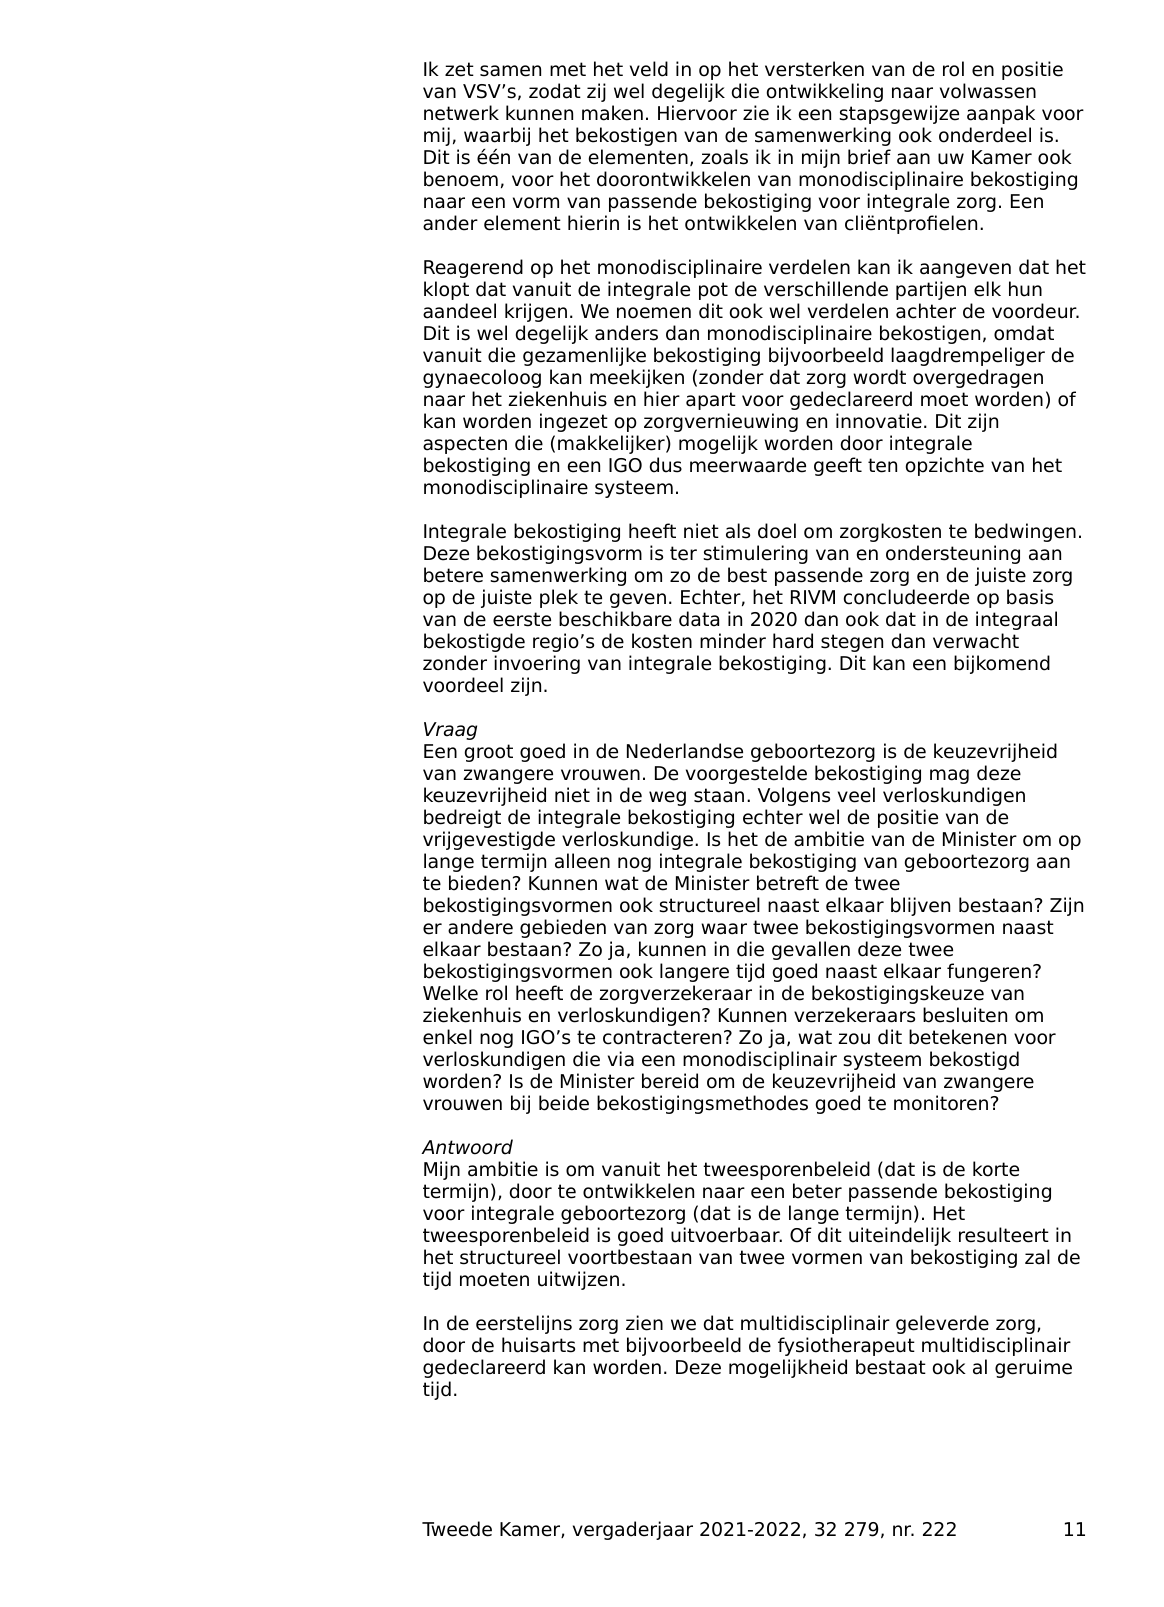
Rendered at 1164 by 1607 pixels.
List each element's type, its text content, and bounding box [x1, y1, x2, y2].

text Integrale bekostiging heeft niet als doel om zorgkosten te bedwingen. Deze bekostigingsvorm is ter stimulering van en ondersteuning aan betere samenwerking om zo de best passende zorg en de juiste zorg op de juiste plek te geven. Echter, het RIVM concludeerde op basis van de eerste beschikbare data in 2020 dan ook dat in de integraal bekostigde regio’s de kosten minder hard stegen dan verwacht zonder invoering van integrale bekostiging. Dit kan een bijkomend voordeel zijn. [422, 521, 1087, 697]
subtitle Antwoord [422, 1137, 1087, 1159]
text Een groot goed in de Nederlandse geboortezorg is de keuzevrijheid van zwangere vrouwen. De voorgestelde bekostiging mag deze keuzevrijheid niet in de weg staan. Volgens veel verloskundigen bedreigt de integrale bekostiging echter wel de positie van de vrijgevestigde verloskundige. Is het de ambitie van de Minister om op lange termijn alleen nog integrale bekostiging van geboortezorg aan te bieden? Kunnen wat de Minister betreft de twee bekostigingsvormen ook structureel naast elkaar blijven bestaan? Zijn er andere gebieden van zorg waar twee bekostigingsvormen naast elkaar bestaan? Zo ja, kunnen in die gevallen deze twee bekostigingsvormen ook langere tijd goed naast elkaar fungeren? Welke rol heeft de zorgverzekeraar in de bekostigingskeuze van ziekenhuis en verloskundigen? Kunnen verzekeraars besluiten om enkel nog IGO’s te contracteren? Zo ja, wat zou dit betekenen voor verloskundigen die via een monodisciplinair systeem bekostigd worden? Is de Minister bereid om de keuzevrijheid van zwangere vrouwen bij beide bekostigingsmethodes goed te monitoren? [422, 741, 1087, 1115]
text Mijn ambitie is om vanuit het tweesporenbeleid (dat is de korte termijn), door te ontwikkelen naar een beter passende bekostiging voor integrale geboortezorg (dat is de lange termijn). Het tweesporenbeleid is goed uitvoerbaar. Of dit uiteindelijk resulteert in het structureel voortbestaan van twee vormen van bekostiging zal de tijd moeten uitwijzen. [422, 1159, 1087, 1291]
text In de eerstelijns zorg zien we dat multidisciplinair geleverde zorg, door de huisarts met bijvoorbeeld de fysiotherapeut multidisciplinair gedeclareerd kan worden. Deze mogelijkheid bestaat ook al geruime tijd. [422, 1313, 1087, 1401]
text Ik zet samen met het veld in op het versterken van de rol en positie van VSV’s, zodat zij wel degelijk die ontwikkeling naar volwassen netwerk kunnen maken. Hiervoor zie ik een stapsgewijze aanpak voor mij, waarbij het bekostigen van de samenwerking ook onderdeel is. Dit is één van de elementen, zoals ik in mijn brief aan uw Kamer ook benoem, voor het doorontwikkelen van monodisciplinaire bekostiging naar een vorm van passende bekostiging voor integrale zorg. Een ander element hierin is het ontwikkelen van cliëntprofielen. [422, 59, 1087, 235]
subtitle Vraag [422, 719, 1087, 741]
text Reagerend op het monodisciplinaire verdelen kan ik aangeven dat het klopt dat vanuit de integrale pot de verschillende partijen elk hun aandeel krijgen. We noemen dit ook wel verdelen achter de voordeur. Dit is wel degelijk anders dan monodisciplinaire bekostigen, omdat vanuit die gezamenlijke bekostiging bijvoorbeeld laagdrempeliger de gynaecoloog kan meekijken (zonder dat zorg wordt overgedragen naar het ziekenhuis en hier apart voor gedeclareerd moet worden) of kan worden ingezet op zorgvernieuwing en innovatie. Dit zijn aspecten die (makkelijker) mogelijk worden door integrale bekostiging en een IGO dus meerwaarde geeft ten opzichte van het monodisciplinaire systeem. [422, 257, 1087, 499]
